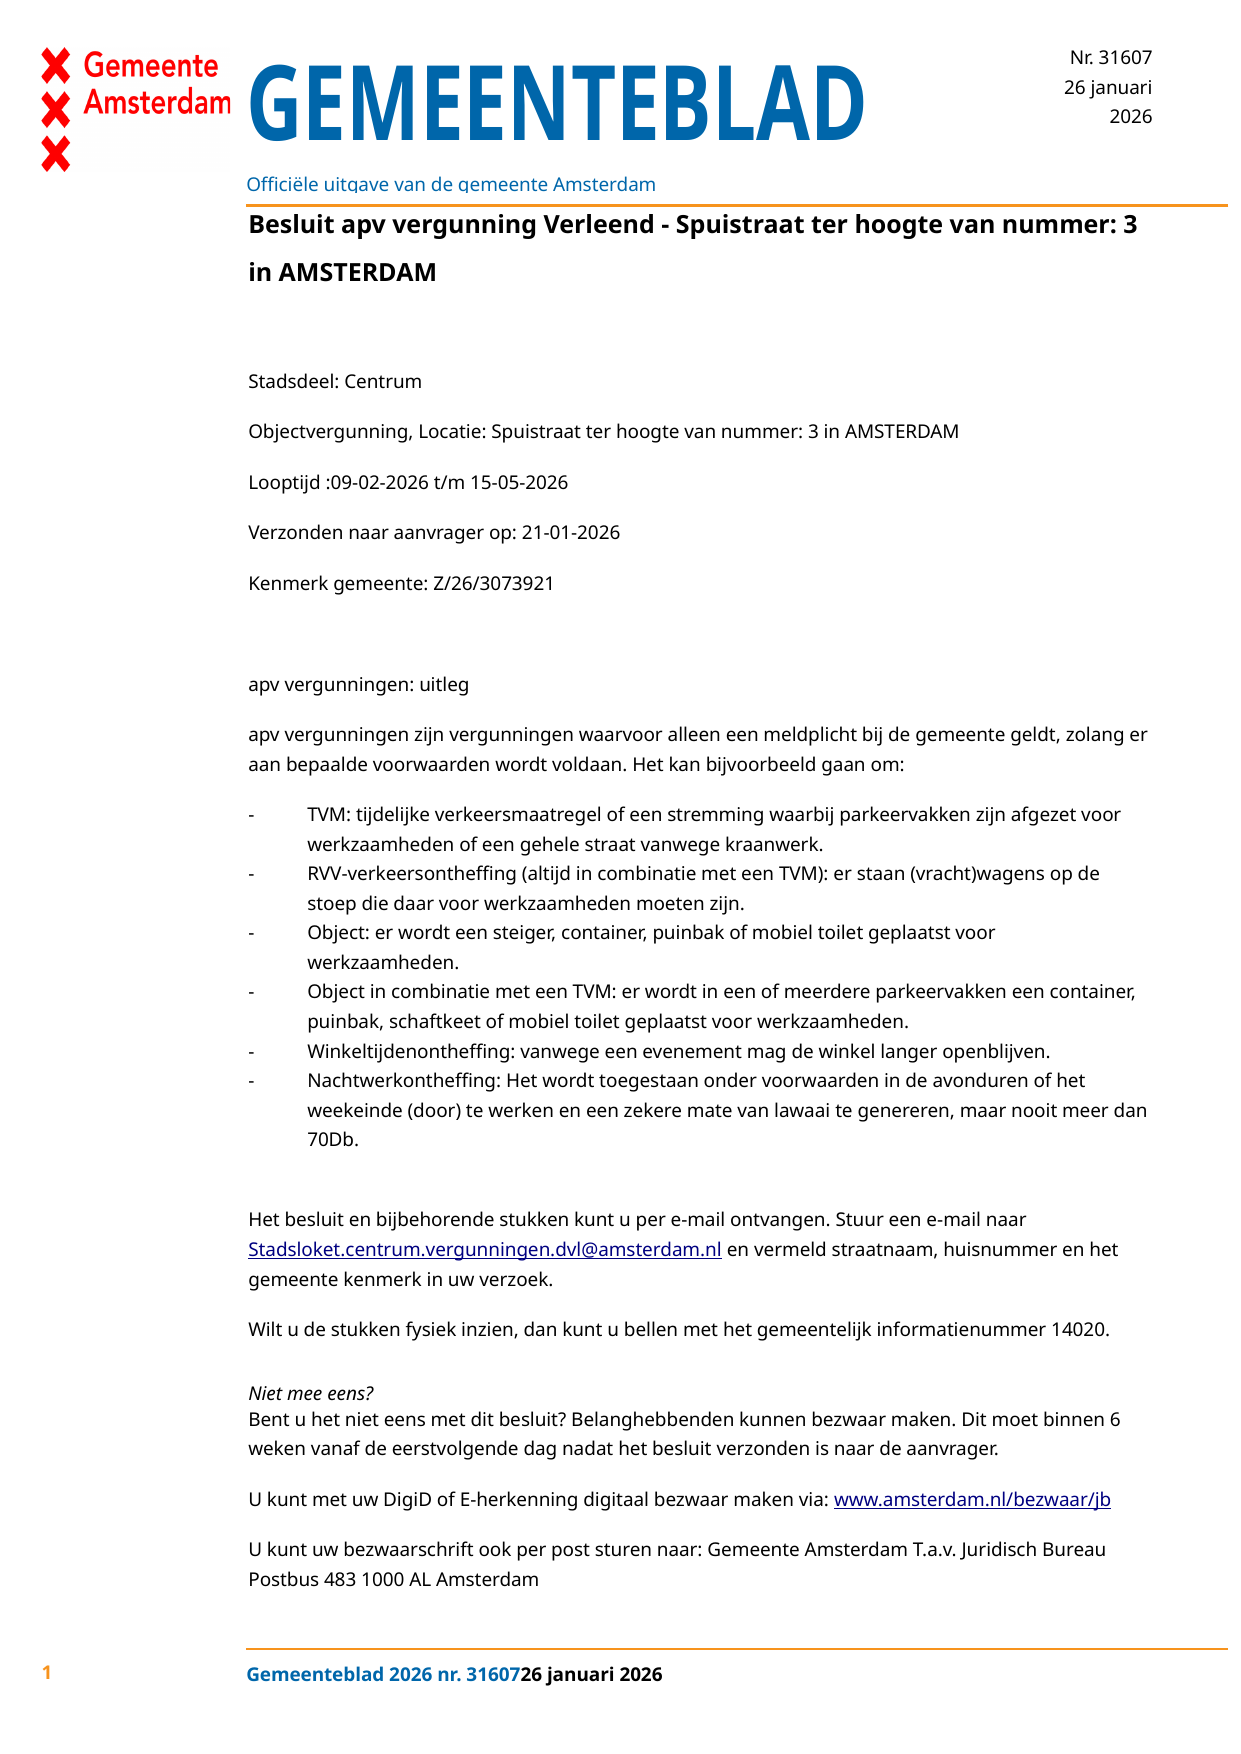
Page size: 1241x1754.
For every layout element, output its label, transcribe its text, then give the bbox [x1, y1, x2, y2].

text Stadsdeel: Centrum [248, 368, 1152, 394]
text Kenmerk gemeente: Z/26/3073921 [248, 570, 1152, 596]
text U kunt uw bezwaarschrift ook per post sturen naar: Gemeente Amsterdam T.a.v. Juridisch Bureau Postbus 483 1000 AL Amsterdam [248, 1536, 1152, 1592]
picture [41, 47, 231, 172]
text apv vergunningen: uitleg [248, 671, 1152, 697]
list Object in combinatie met een TVM: er wordt in een of meerdere parkeervakken een container, puinbak, schaftkeet of mobiel toilet geplaatst voor werkzaamheden. [248, 979, 1152, 1034]
list RVV-verkeersontheffing (altijd in combinatie met een TVM): er staan (vracht)wagens op de stoep die daar voor werkzaamheden moeten zijn. [248, 860, 1152, 916]
text Wilt u de stukken fysiek inzien, dan kunt u bellen met het gemeentelijk informatienummer 14020. [248, 1316, 1152, 1342]
text Het besluit en bijbehorende stukken kunt u per e-mail ontvangen. Stuur een e-mail naar Stadsloket.centrum.vergunningen.dvl@amsterdam.nl en vermeld straatnaam, huisnummer en het gemeente kenmerk in uw verzoek. [248, 1207, 1152, 1292]
text Bent u het niet eens met dit besluit? Belanghebbenden kunnen bezwaar maken. Dit moet binnen 6 weken vanaf de eerstvolgende dag nadat het besluit verzonden is naar de aanvrager. [248, 1406, 1152, 1461]
text U kunt met uw DigiD of E-herkenning digitaal bezwaar maken via: www.amsterdam.nl/bezwaar/jb [248, 1486, 1152, 1512]
list Nachtwerkontheffing: Het wordt toegestaan onder voorwaarden in de avonduren of het weekeinde (door) te werken en een zekere mate van lawaai te genereren, maar nooit meer dan 70Db. [248, 1067, 1152, 1152]
text Looptijd :09-02-2026 t/m 15-05-2026 [248, 469, 1152, 495]
text Verzonden naar aanvrager op: 21-01-2026 [248, 519, 1152, 545]
list Winkeltijdenontheffing: vanwege een evenement mag de winkel langer openblijven. [248, 1038, 1152, 1064]
list Object: er wordt een steiger, container, puinbak of mobiel toilet geplaatst voor werkzaamheden. [248, 919, 1152, 975]
text apv vergunningen zijn vergunningen waarvoor alleen een meldplicht bij de gemeente geldt, zolang er aan bepaalde voorwaarden wordt voldaan. Het kan bijvoorbeeld gaan om: [248, 721, 1152, 777]
text Besluit apv vergunning Verleend - Spuistraat ter hoogte van nummer: 3 in AMSTERDAM [248, 207, 1152, 288]
text Niet mee eens? [248, 1380, 1152, 1406]
list TVM: tijdelijke verkeersmaatregel of een stremming waarbij parkeervakken zijn afgezet voor werkzaamheden of een gehele straat vanwege kraanwerk. [248, 801, 1152, 857]
text Objectvergunning, Locatie: Spuistraat ter hoogte van nummer: 3 in AMSTERDAM [248, 419, 1152, 444]
